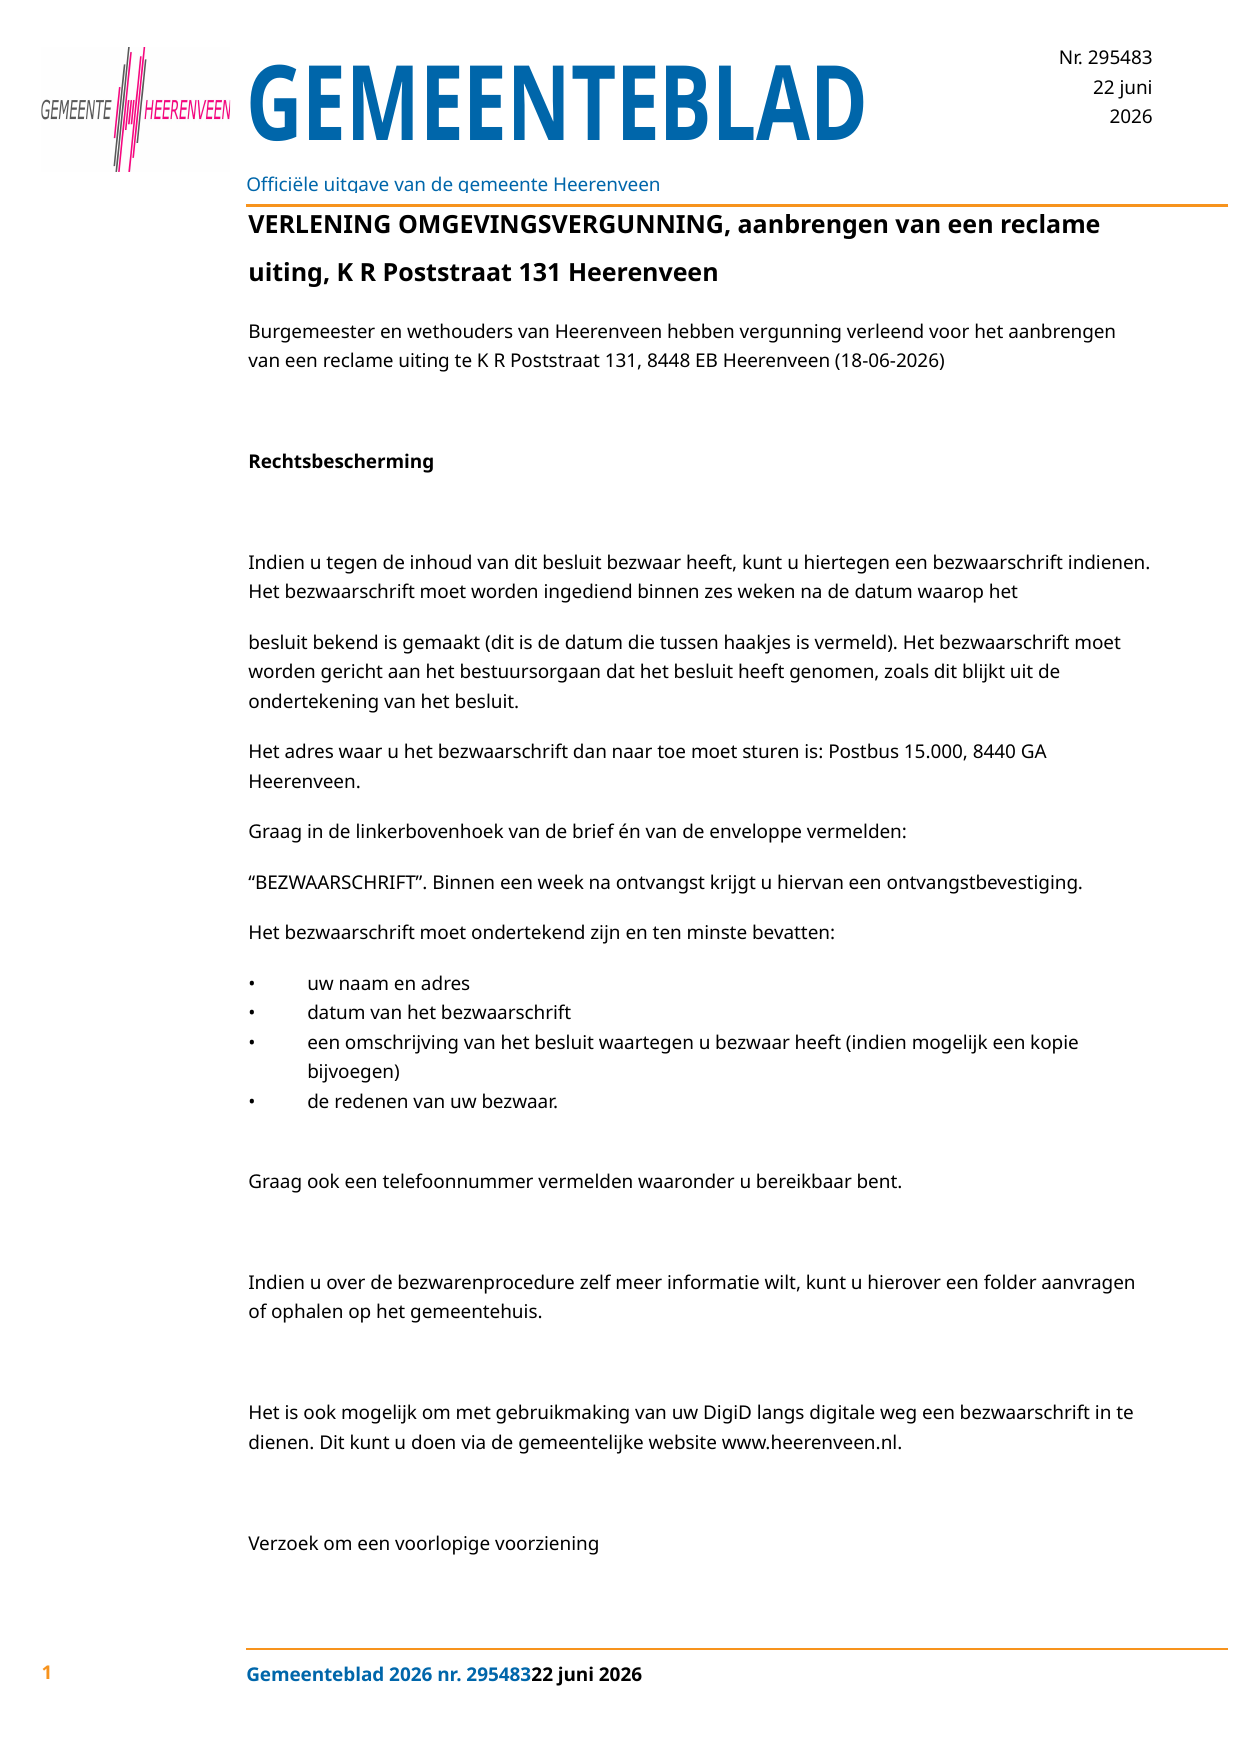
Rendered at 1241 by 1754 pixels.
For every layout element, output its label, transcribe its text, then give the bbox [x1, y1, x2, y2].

text Het is ook mogelijk om met gebruikmaking van uw DigiD langs digitale weg een bezwaarschrift in te dienen. Dit kunt u doen via de gemeentelijke website www.heerenveen.nl. [248, 1399, 1152, 1455]
picture [41, 47, 231, 172]
text Het bezwaarschrift moet ondertekend zijn en ten minste bevatten: [248, 919, 1152, 945]
text Indien u tegen de inhoud van dit besluit bezwaar heeft, kunt u hiertegen een bezwaarschrift indienen. Het bezwaarschrift moet worden ingediend binnen zes weken na de datum waarop het [248, 549, 1152, 604]
text Graag in de linkerbovenhoek van de brief én van de enveloppe vermelden: [248, 819, 1152, 844]
text Burgemeester en wethouders van Heerenveen hebben vergunning verleend voor het aanbrengen van een reclame uiting te K R Poststraat 131, 8448 EB Heerenveen (18-06-2026) [248, 318, 1152, 373]
text Indien u over de bezwarenprocedure zelf meer informatie wilt, kunt u hierover een folder aanvragen of ophalen op het gemeentehuis. [248, 1269, 1152, 1324]
list uw naam en adres [248, 970, 1152, 996]
list de redenen van uw bezwaar. [248, 1088, 1152, 1114]
text Verzoek om een voorlopige voorziening [248, 1530, 1152, 1556]
text VERLENING OMGEVINGSVERGUNNING, aanbrengen van een reclame uiting, K R Poststraat 131 Heerenveen [248, 207, 1152, 288]
text Rechtsbescherming [248, 448, 1152, 474]
text Het adres waar u het bezwaarschrift dan naar toe moet sturen is: Postbus 15.000, 8440 GA Heerenveen. [248, 739, 1152, 794]
list datum van het bezwaarschrift [248, 999, 1152, 1025]
list een omschrijving van het besluit waartegen u bezwaar heeft (indien mogelijk een kopie bijvoegen) [248, 1029, 1152, 1084]
text “BEZWAARSCHRIFT”. Binnen een week na ontvangst krijgt u hiervan een ontvangstbevestiging. [248, 869, 1152, 895]
text besluit bekend is gemaakt (dit is de datum die tussen haakjes is vermeld). Het bezwaarschrift moet worden gericht aan het bestuursorgaan dat het besluit heeft genomen, zoals dit blijkt uit de ondertekening van het besluit. [248, 629, 1152, 714]
text Graag ook een telefoonnummer vermelden waaronder u bereikbaar bent. [248, 1168, 1152, 1194]
